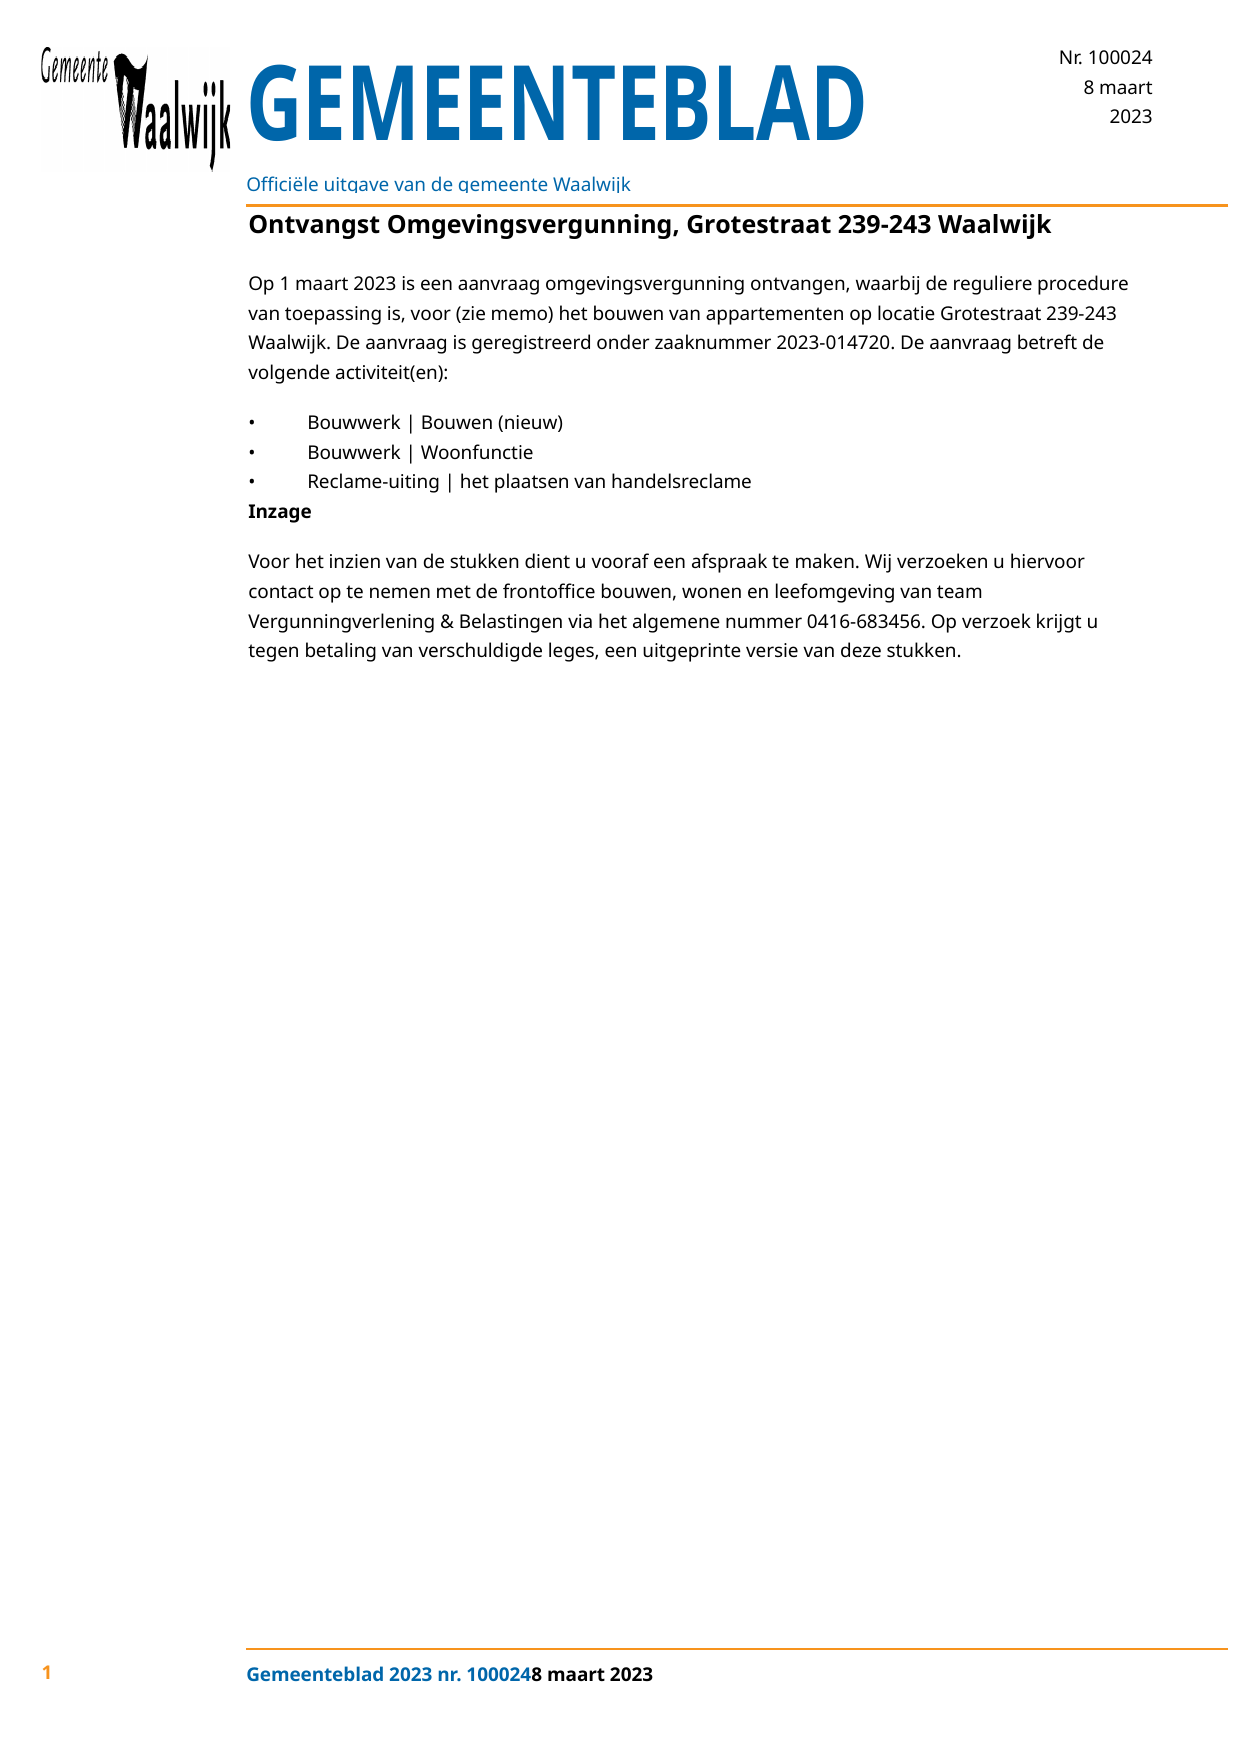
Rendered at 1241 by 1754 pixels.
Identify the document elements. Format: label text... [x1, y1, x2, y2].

text Op 1 maart 2023 is een aanvraag omgevingsvergunning ontvangen, waarbij de reguliere procedure van toepassing is, voor (zie memo) het bouwen van appartementen op locatie Grotestraat 239-243 Waalwijk. De aanvraag is geregistreerd onder zaaknummer 2023-014720. De aanvraag betreft de volgende activiteit(en): [248, 270, 1152, 385]
list Reclame-uiting | het plaatsen van handelsreclame [248, 469, 1152, 494]
text Voor het inzien van de stukken dient u vooraf een afspraak te maken. Wij verzoeken u hiervoor contact op te nemen met de frontoffice bouwen, wonen en leefomgeving van team Vergunningverlening & Belastingen via het algemene nummer 0416-683456. Op verzoek krijgt u tegen betaling van verschuldigde leges, een uitgeprinte versie van deze stukken. [248, 549, 1152, 663]
text Ontvangst Omgevingsvergunning, Grotestraat 239-243 Waalwijk [248, 207, 1152, 241]
list Bouwwerk | Bouwen (nieuw) [248, 409, 1152, 435]
list Bouwwerk | Woonfunctie [248, 439, 1152, 465]
text Inzage [248, 498, 1152, 524]
picture [41, 47, 231, 172]
